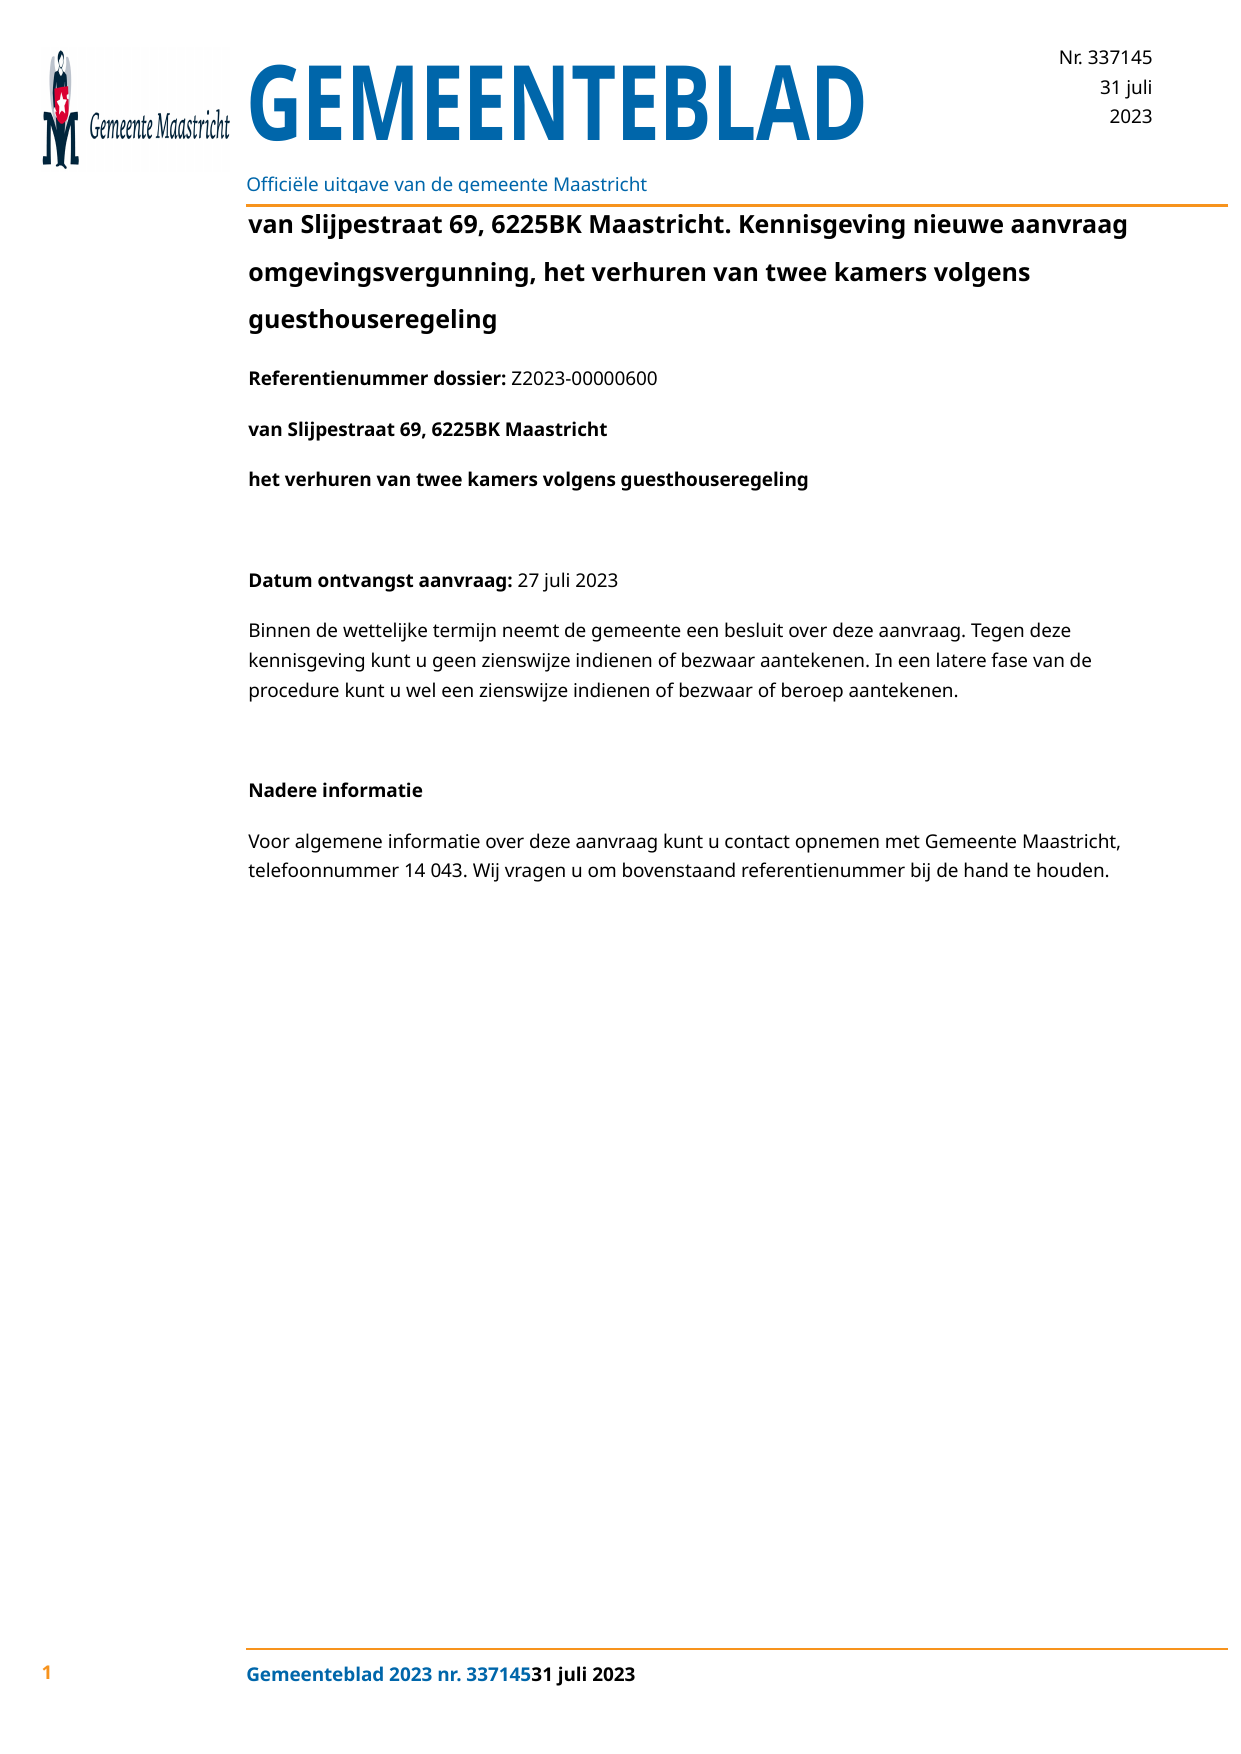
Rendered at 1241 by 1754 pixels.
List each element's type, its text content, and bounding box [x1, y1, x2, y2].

text van Slijpestraat 69, 6225BK Maastricht [248, 416, 1152, 442]
text Referentienummer dossier: Z2023-00000600 [248, 366, 1152, 391]
text Datum ontvangst aanvraag: 27 juli 2023 [248, 567, 1152, 593]
text het verhuren van twee kamers volgens guesthouseregeling [248, 466, 1152, 492]
text Voor algemene informatie over deze aanvraag kunt u contact opnemen met Gemeente Maastricht, telefoonnummer 14 043. Wij vragen u om bovenstaand referentienummer bij de hand te houden. [248, 828, 1152, 883]
picture [41, 47, 231, 172]
text van Slijpestraat 69, 6225BK Maastricht. Kennisgeving nieuwe aanvraag omgevingsvergunning, het verhuren van twee kamers volgens guesthouseregeling [248, 207, 1152, 336]
text Nadere informatie [248, 778, 1152, 803]
text Binnen de wettelijke termijn neemt de gemeente een besluit over deze aanvraag. Tegen deze kennisgeving kunt u geen zienswijze indienen of bezwaar aantekenen. In een latere fase van de procedure kunt u wel een zienswijze indienen of bezwaar of beroep aantekenen. [248, 618, 1152, 702]
